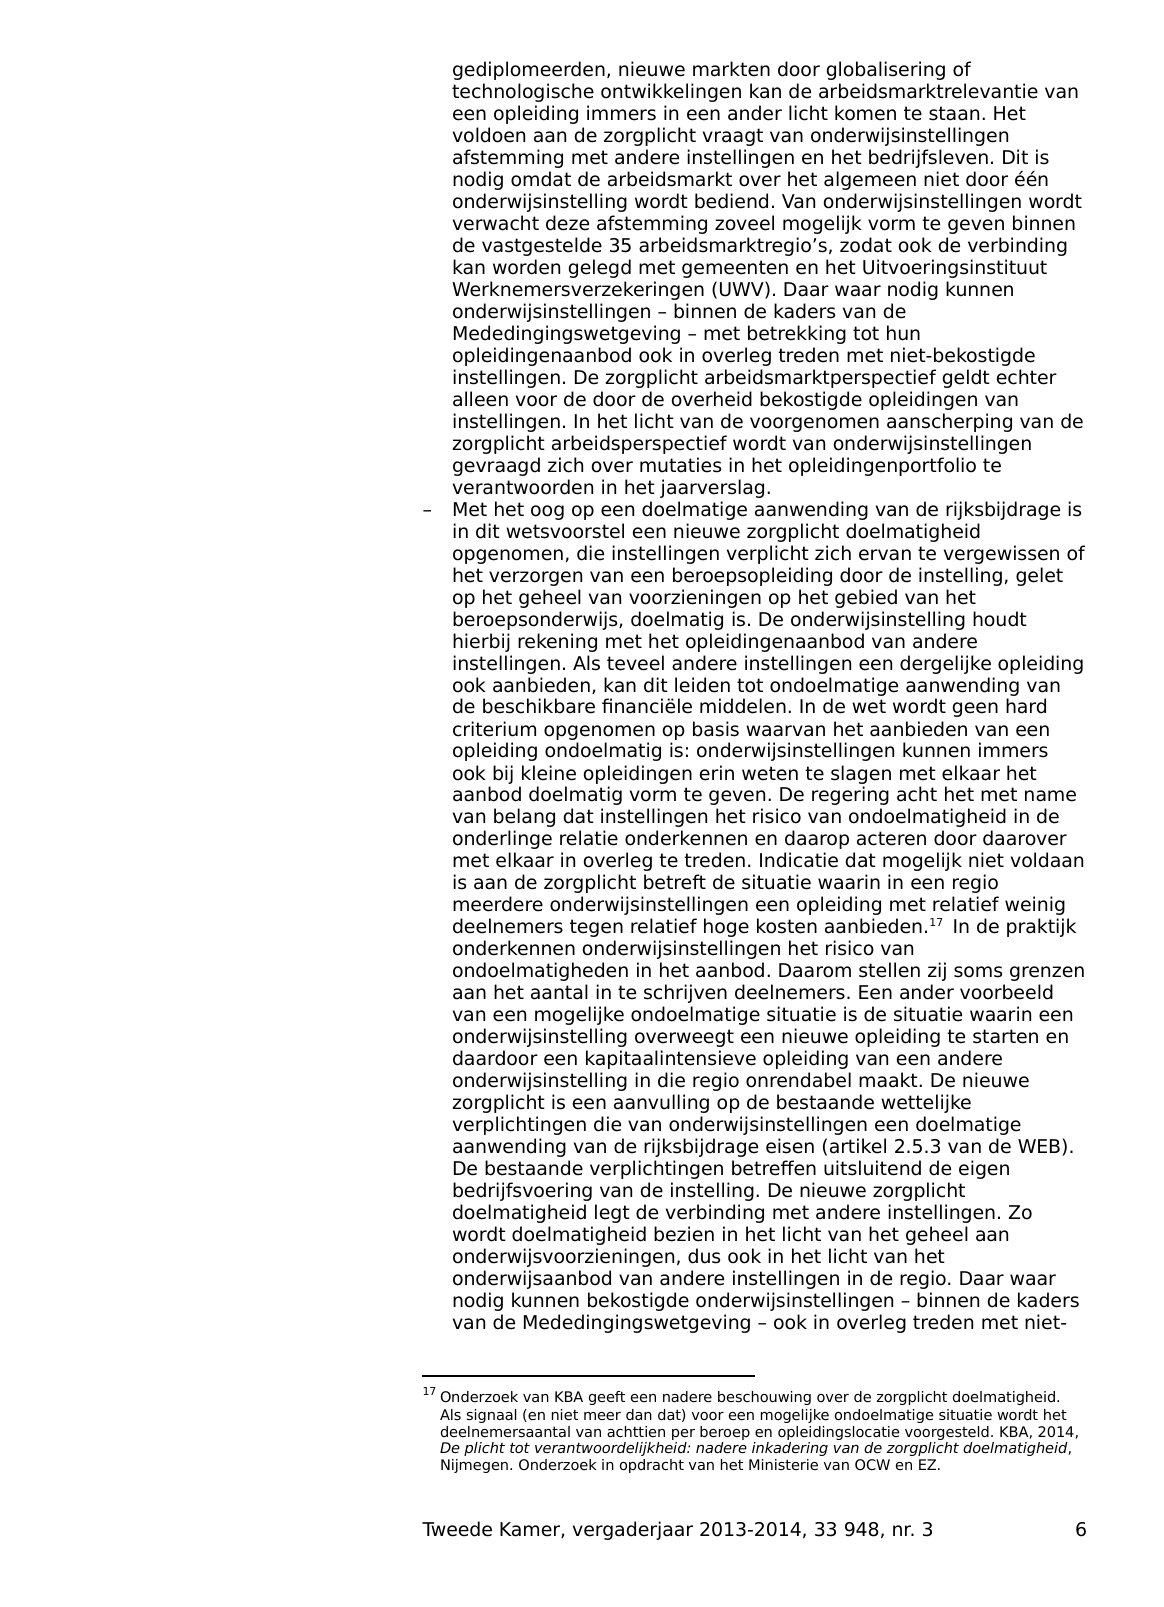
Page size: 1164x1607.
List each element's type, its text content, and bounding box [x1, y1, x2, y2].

text – Met het oog op een doelmatige aanwending van de rijksbijdrage is in dit wetsvoorstel een nieuwe zorgplicht doelmatigheid opgenomen, die instellingen verplicht zich ervan te vergewissen of het verzorgen van een beroepsopleiding door de instelling, gelet op het geheel van voorzieningen op het gebied van het beroepsonderwijs, doelmatig is. De onderwijsinstelling houdt hierbij rekening met het opleidingenaanbod van andere instellingen. Als teveel andere instellingen een dergelijke opleiding ook aanbieden, kan dit leiden tot ondoelmatige aanwending van de beschikbare financiële middelen. In de wet wordt geen hard criterium opgenomen op basis waarvan het aanbieden van een opleiding ondoelmatig is: onderwijsinstellingen kunnen immers ook bij kleine opleidingen erin weten te slagen met elkaar het aanbod doelmatig vorm te geven. De regering acht het met name van belang dat instellingen het risico van ondoelmatigheid in de onderlinge relatie onderkennen en daarop acteren door daarover met elkaar in overleg te treden. Indicatie dat mogelijk niet voldaan is aan de zorgplicht betreft de situatie waarin in een regio meerdere onderwijsinstellingen een opleiding met relatief weinig deelnemers tegen relatief hoge kosten aanbieden. In de praktijk onderkennen onderwijsinstellingen het risico van ondoelmatigheden in het aanbod. Daarom stellen zij soms grenzen aan het aantal in te schrijven deelnemers. Een ander voorbeeld van een mogelijke ondoelmatige situatie is de situatie waarin een onderwijsinstelling overweegt een nieuwe opleiding te starten en daardoor een kapitaalintensieve opleiding van een andere onderwijsinstelling in die regio onrendabel maakt. De nieuwe zorgplicht is een aanvulling op de bestaande wettelijke verplichtingen die van onderwijsinstellingen een doelmatige aanwending van de rijksbijdrage eisen (artikel 2.5.3 van de WEB). De bestaande verplichtingen betreffen uitsluitend de eigen bedrijfsvoering van de instelling. De nieuwe zorgplicht doelmatigheid legt de verbinding met andere instellingen. Zo wordt doelmatigheid bezien in het licht van het geheel aan onderwijsvoorzieningen, dus ook in het licht van het onderwijsaanbod van andere instellingen in de regio. Daar waar nodig kunnen bekostigde onderwijsinstellingen – binnen de kaders van de Mededingingswetgeving – ook in overleg treden met niet- [422, 499, 1087, 1334]
text Onderzoek van KBA geeft een nadere beschouwing over de zorgplicht doelmatigheid. Als signaal (en niet meer dan dat) voor een mogelijke ondoelmatige situatie wordt het deelnemersaantal van achttien per beroep en opleidingslocatie voorgesteld. KBA, 2014, De plicht tot verantwoordelijkheid: nadere inkadering van de zorgplicht doelmatigheid, Nijmegen. Onderzoek in opdracht van het Ministerie van OCW en EZ. [422, 1385, 1087, 1474]
text gediplomeerden, nieuwe markten door globalisering of technologische ontwikkelingen kan de arbeidsmarktrelevantie van een opleiding immers in een ander licht komen te staan. Het voldoen aan de zorgplicht vraagt van onderwijsinstellingen afstemming met andere instellingen en het bedrijfsleven. Dit is nodig omdat de arbeidsmarkt over het algemeen niet door één onderwijsinstelling wordt bediend. Van onderwijsinstellingen wordt verwacht deze afstemming zoveel mogelijk vorm te geven binnen de vastgestelde 35 arbeidsmarktregio’s, zodat ook de verbinding kan worden gelegd met gemeenten en het Uitvoeringsinstituut Werknemersverzekeringen (UWV). Daar waar nodig kunnen onderwijsinstellingen – binnen de kaders van de Mededingingswetgeving – met betrekking tot hun opleidingenaanbod ook in overleg treden met niet-bekostigde instellingen. De zorgplicht arbeidsmarktperspectief geldt echter alleen voor de door de overheid bekostigde opleidingen van instellingen. In het licht van de voorgenomen aanscherping van de zorgplicht arbeidsperspectief wordt van onderwijsinstellingen gevraagd zich over mutaties in het opleidingenportfolio te verantwoorden in het jaarverslag. [422, 59, 1087, 499]
